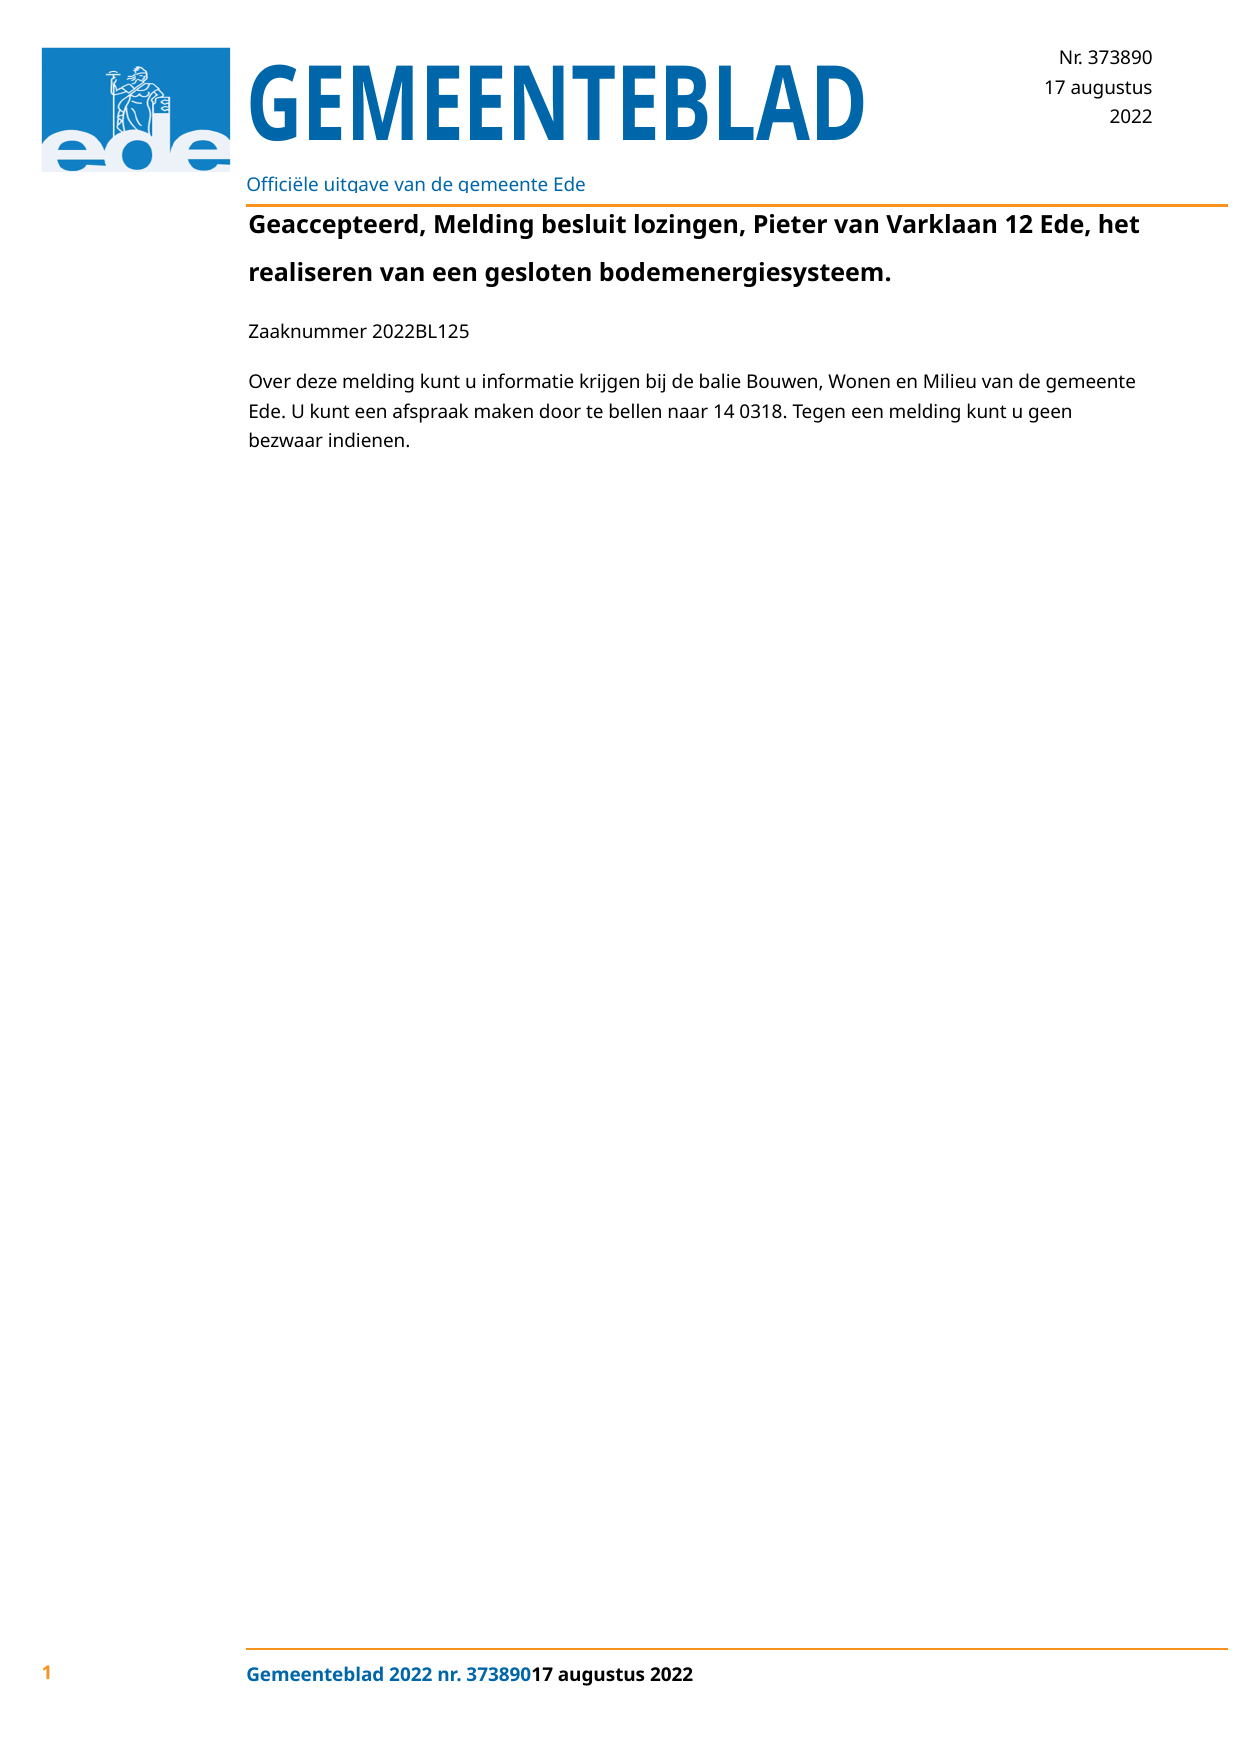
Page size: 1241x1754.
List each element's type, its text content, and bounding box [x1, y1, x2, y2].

text Over deze melding kunt u informatie krijgen bij de balie Bouwen, Wonen en Milieu van de gemeente Ede. U kunt een afspraak maken door te bellen naar 14 0318. Tegen een melding kunt u geen bezwaar indienen. [248, 368, 1152, 453]
text Zaaknummer 2022BL125 [248, 318, 1152, 344]
picture [41, 47, 231, 172]
text Geaccepteerd, Melding besluit lozingen, Pieter van Varklaan 12 Ede, het realiseren van een gesloten bodemenergiesysteem. [248, 207, 1152, 288]
